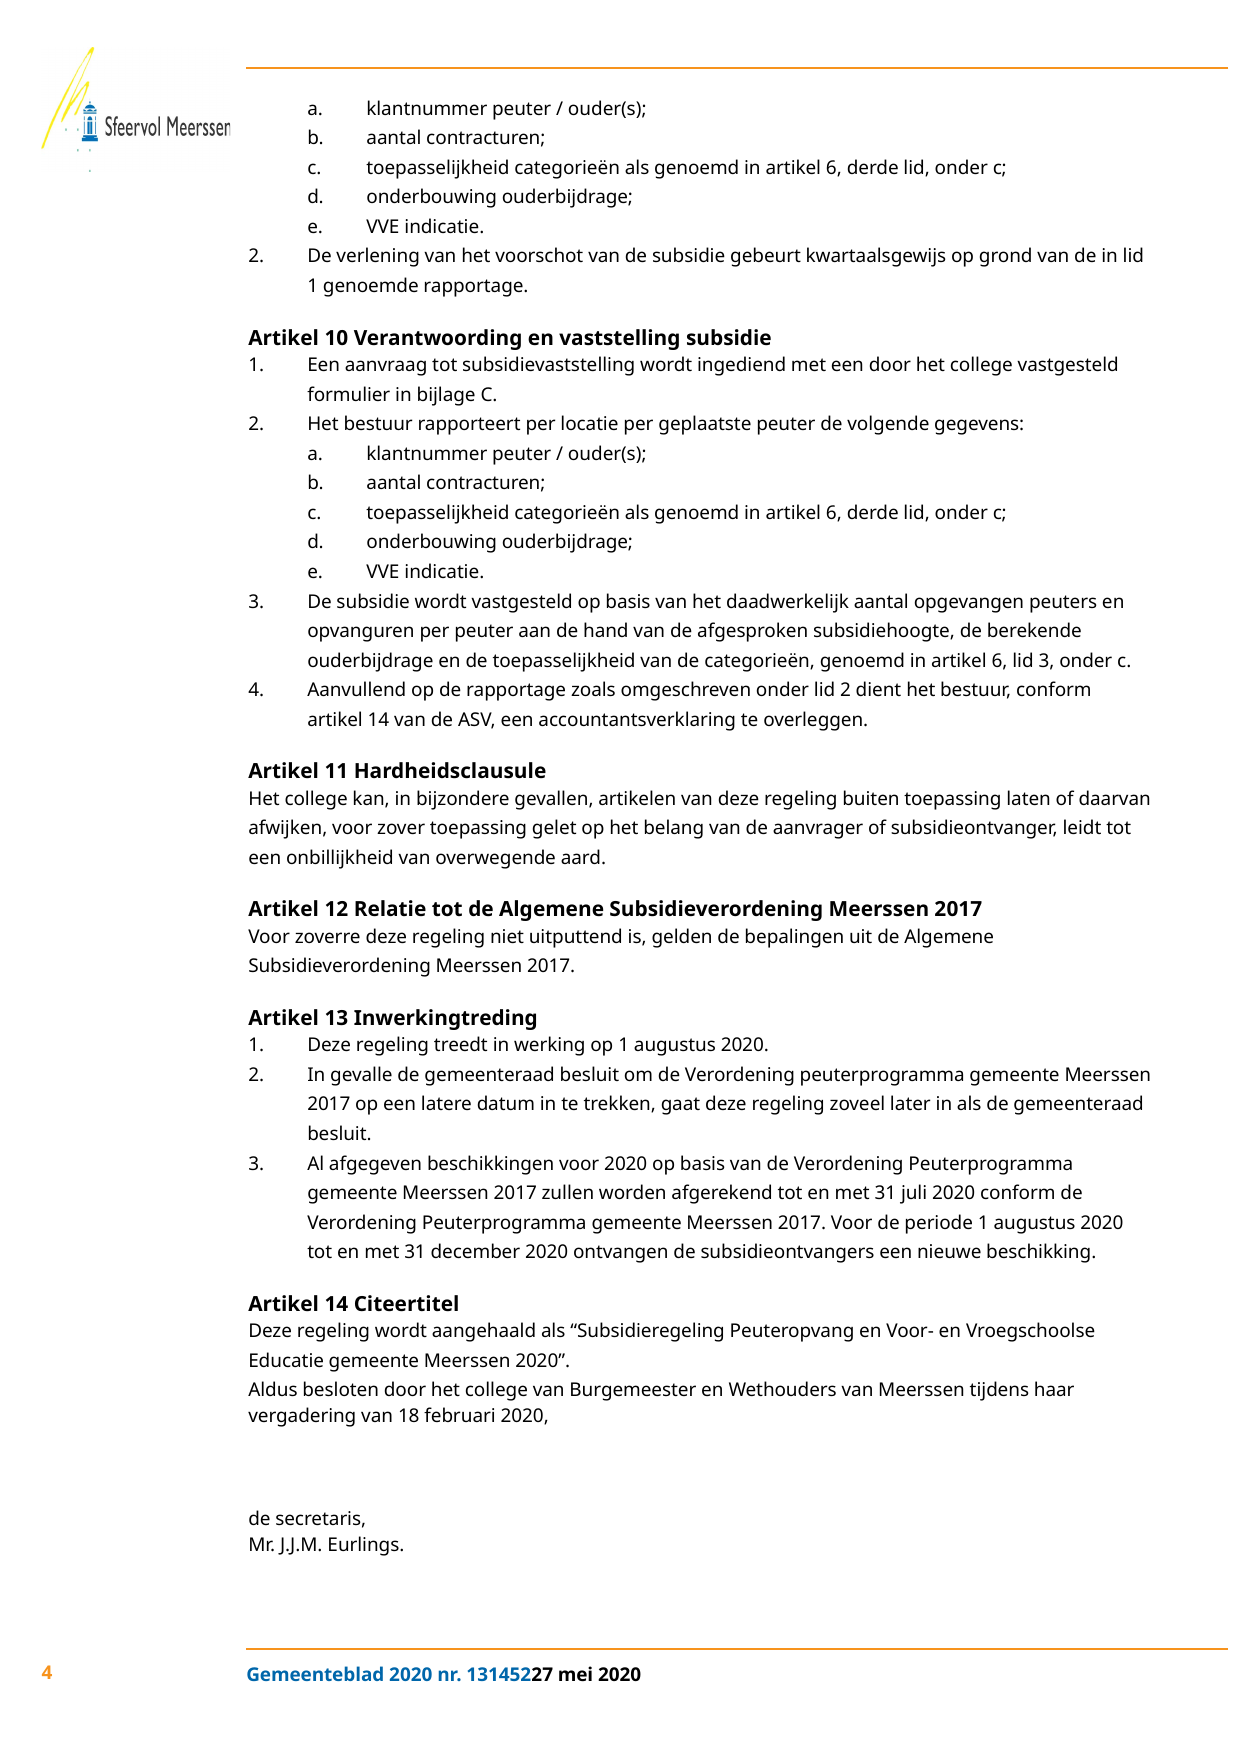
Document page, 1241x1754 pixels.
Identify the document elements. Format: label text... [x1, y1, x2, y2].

list klantnummer peuter / ouder(s); [307, 440, 1152, 466]
text de secretaris, [248, 1505, 1152, 1531]
picture [41, 47, 231, 172]
text Het college kan, in bijzondere gevallen, artikelen van deze regeling buiten toepassing laten of daarvan afwijken, voor zover toepassing gelet op het belang van de aanvrager of subsidieontvanger, leidt tot een onbillijkheid van overwegende aard. [248, 785, 1152, 870]
list Aanvullend op de rapportage zoals omgeschreven onder lid 2 dient het bestuur, conform artikel 14 van de ASV, een accountantsverklaring te overleggen. [248, 677, 1152, 732]
text Voor zoverre deze regeling niet uitputtend is, gelden de bepalingen uit de Algemene Subsidieverordening Meerssen 2017. [248, 923, 1152, 978]
text Artikel 14 Citeertitel [248, 1289, 1152, 1317]
list toepasselijkheid categorieën als genoemd in artikel 6, derde lid, onder c; [307, 154, 1152, 180]
list De subsidie wordt vastgesteld op basis van het daadwerkelijk aantal opgevangen peuters en opvanguren per peuter aan de hand van de afgesproken subsidiehoogte, de berekende ouderbijdrage en de toepasselijkheid van de categorieën, genoemd in artikel 6, lid 3, onder c. [248, 588, 1152, 673]
list Een aanvraag tot subsidievaststelling wordt ingediend met een door het college vastgesteld formulier in bijlage C. [248, 351, 1152, 406]
text Artikel 10 Verantwoording en vaststelling subsidie [248, 323, 1152, 351]
list aantal contracturen; [307, 469, 1152, 495]
text Artikel 12 Relatie tot de Algemene Subsidieverordening Meerssen 2017 [248, 894, 1152, 923]
list Deze regeling treedt in werking op 1 augustus 2020. [248, 1031, 1152, 1057]
text Mr. J.J.M. Eurlings. [248, 1531, 1152, 1557]
list Al afgegeven beschikkingen voor 2020 op basis van de Verordening Peuterprogramma gemeente Meerssen 2017 zullen worden afgerekend tot en met 31 juli 2020 conform de Verordening Peuterprogramma gemeente Meerssen 2017. Voor de periode 1 augustus 2020 tot en met 31 december 2020 ontvangen de subsidieontvangers een nieuwe beschikking. [248, 1150, 1152, 1264]
list VVE indicatie. [307, 213, 1152, 239]
text Deze regeling wordt aangehaald als “Subsidieregeling Peuteropvang en Voor- en Vroegschoolse Educatie gemeente Meerssen 2020”. [248, 1317, 1152, 1373]
list onderbouwing ouderbijdrage; [307, 529, 1152, 554]
text Artikel 11 Hardheidsclausule [248, 757, 1152, 785]
list Het bestuur rapporteert per locatie per geplaatste peuter de volgende gegevens: [248, 410, 1152, 436]
list onderbouwing ouderbijdrage; [307, 183, 1152, 209]
list aantal contracturen; [307, 124, 1152, 150]
list De verlening van het voorschot van de subsidie gebeurt kwartaalsgewijs op grond van de in lid 1 genoemde rapportage. [248, 243, 1152, 298]
text Artikel 13 Inwerkingtreding [248, 1003, 1152, 1031]
list toepasselijkheid categorieën als genoemd in artikel 6, derde lid, onder c; [307, 499, 1152, 525]
list In gevalle de gemeenteraad besluit om de Verordening peuterprogramma gemeente Meerssen 2017 op een latere datum in te trekken, gaat deze regeling zoveel later in als de gemeenteraad besluit. [248, 1061, 1152, 1146]
list VVE indicatie. [307, 558, 1152, 584]
list klantnummer peuter / ouder(s); [307, 95, 1152, 121]
text Aldus besloten door het college van Burgemeester en Wethouders van Meerssen tijdens haar vergadering van 18 februari 2020, [248, 1377, 1152, 1428]
